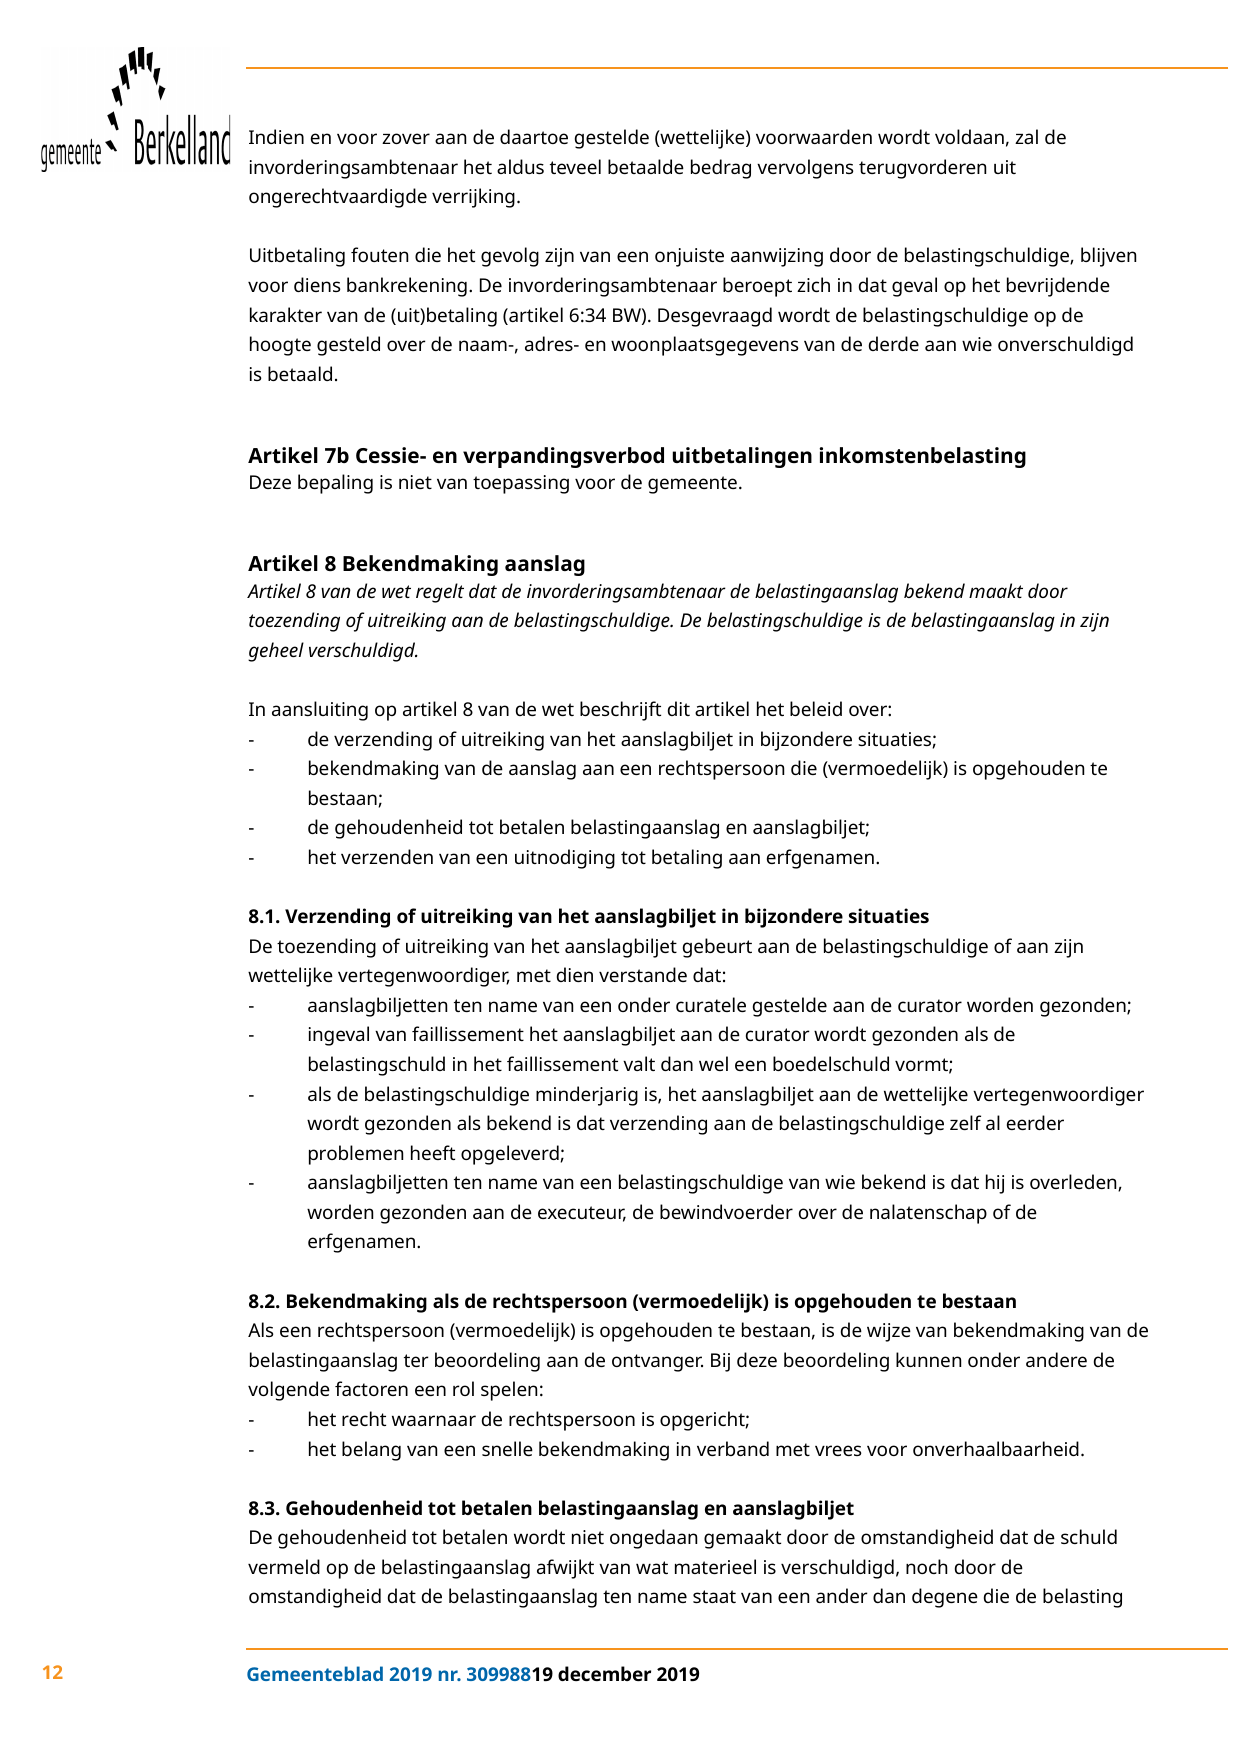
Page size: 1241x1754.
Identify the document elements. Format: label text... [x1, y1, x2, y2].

picture [41, 47, 231, 172]
list als de belastingschuldige minderjarig is, het aanslagbiljet aan de wettelijke vertegenwoordiger wordt gezonden als bekend is dat verzending aan de belastingschuldige zelf al eerder problemen heeft opgeleverd; [248, 1081, 1152, 1166]
list bekendmaking van de aanslag aan een rechtspersoon die (vermoedelijk) is opgehouden te bestaan; [248, 755, 1152, 811]
text Indien en voor zover aan de daartoe gestelde (wettelijke) voorwaarden wordt voldaan, zal de invorderingsambtenaar het aldus teveel betaalde bedrag vervolgens terugvorderen uit ongerechtvaardigde verrijking. [248, 124, 1152, 209]
text De toezending of uitreiking van het aanslagbiljet gebeurt aan de belastingschuldige of aan zijn wettelijke vertegenwoordiger, met dien verstande dat: [248, 933, 1152, 988]
text 8.3. Gehoudenheid tot betalen belastingaanslag en aanslagbiljet [248, 1495, 1152, 1521]
text Artikel 7b Cessie- en verpandingsverbod uitbetalingen inkomstenbelasting [248, 441, 1152, 469]
text Artikel 8 van de wet regelt dat de invorderingsambtenaar de belastingaanslag bekend maakt door toezending of uitreiking aan de belastingschuldige. De belastingschuldige is de belastingaanslag in zijn geheel verschuldigd. [248, 578, 1152, 663]
text Artikel 8 Bekendmaking aanslag [248, 549, 1152, 578]
text De gehoudenheid tot betalen wordt niet ongedaan gemaakt door de omstandigheid dat de schuld vermeld op de belastingaanslag afwijkt van wat materieel is verschuldigd, noch door de omstandigheid dat de belastingaanslag ten name staat van een ander dan degene die de belasting [248, 1524, 1152, 1609]
text 8.1. Verzending of uitreiking van het aanslagbiljet in bijzondere situaties [248, 903, 1152, 929]
text Deze bepaling is niet van toepassing voor de gemeente. [248, 469, 1152, 495]
list het verzenden van een uitnodiging tot betaling aan erfgenamen. [248, 844, 1152, 870]
list aanslagbiljetten ten name van een onder curatele gestelde aan de curator worden gezonden; [248, 992, 1152, 1018]
list het belang van een snelle bekendmaking in verband met vrees voor onverhaalbaarheid. [248, 1436, 1152, 1462]
text In aansluiting op artikel 8 van de wet beschrijft dit artikel het beleid over: [248, 696, 1152, 722]
list de verzending of uitreiking van het aanslagbiljet in bijzondere situaties; [248, 726, 1152, 752]
list de gehoudenheid tot betalen belastingaanslag en aanslagbiljet; [248, 814, 1152, 840]
text 8.2. Bekendmaking als de rechtspersoon (vermoedelijk) is opgehouden te bestaan [248, 1288, 1152, 1314]
list het recht waarnaar de rechtspersoon is opgericht; [248, 1406, 1152, 1432]
list aanslagbiljetten ten name van een belastingschuldige van wie bekend is dat hij is overleden, worden gezonden aan de executeur, de bewindvoerder over de nalatenschap of de erfgenamen. [248, 1169, 1152, 1254]
list ingeval van faillissement het aanslagbiljet aan de curator wordt gezonden als de belastingschuld in het faillissement valt dan wel een boedelschuld vormt; [248, 1022, 1152, 1077]
text Uitbetaling fouten die het gevolg zijn van een onjuiste aanwijzing door de belastingschuldige, blijven voor diens bankrekening. De invorderingsambtenaar beroept zich in dat geval op het bevrijdende karakter van de (uit)betaling (artikel 6:34 BW). Desgevraagd wordt de belastingschuldige op de hoogte gesteld over de naam-, adres- en woonplaatsgegevens van de derde aan wie onverschuldigd is betaald. [248, 243, 1152, 387]
text Als een rechtspersoon (vermoedelijk) is opgehouden te bestaan, is de wijze van bekendmaking van de belastingaanslag ter beoordeling aan de ontvanger. Bij deze beoordeling kunnen onder andere de volgende factoren een rol spelen: [248, 1317, 1152, 1402]
